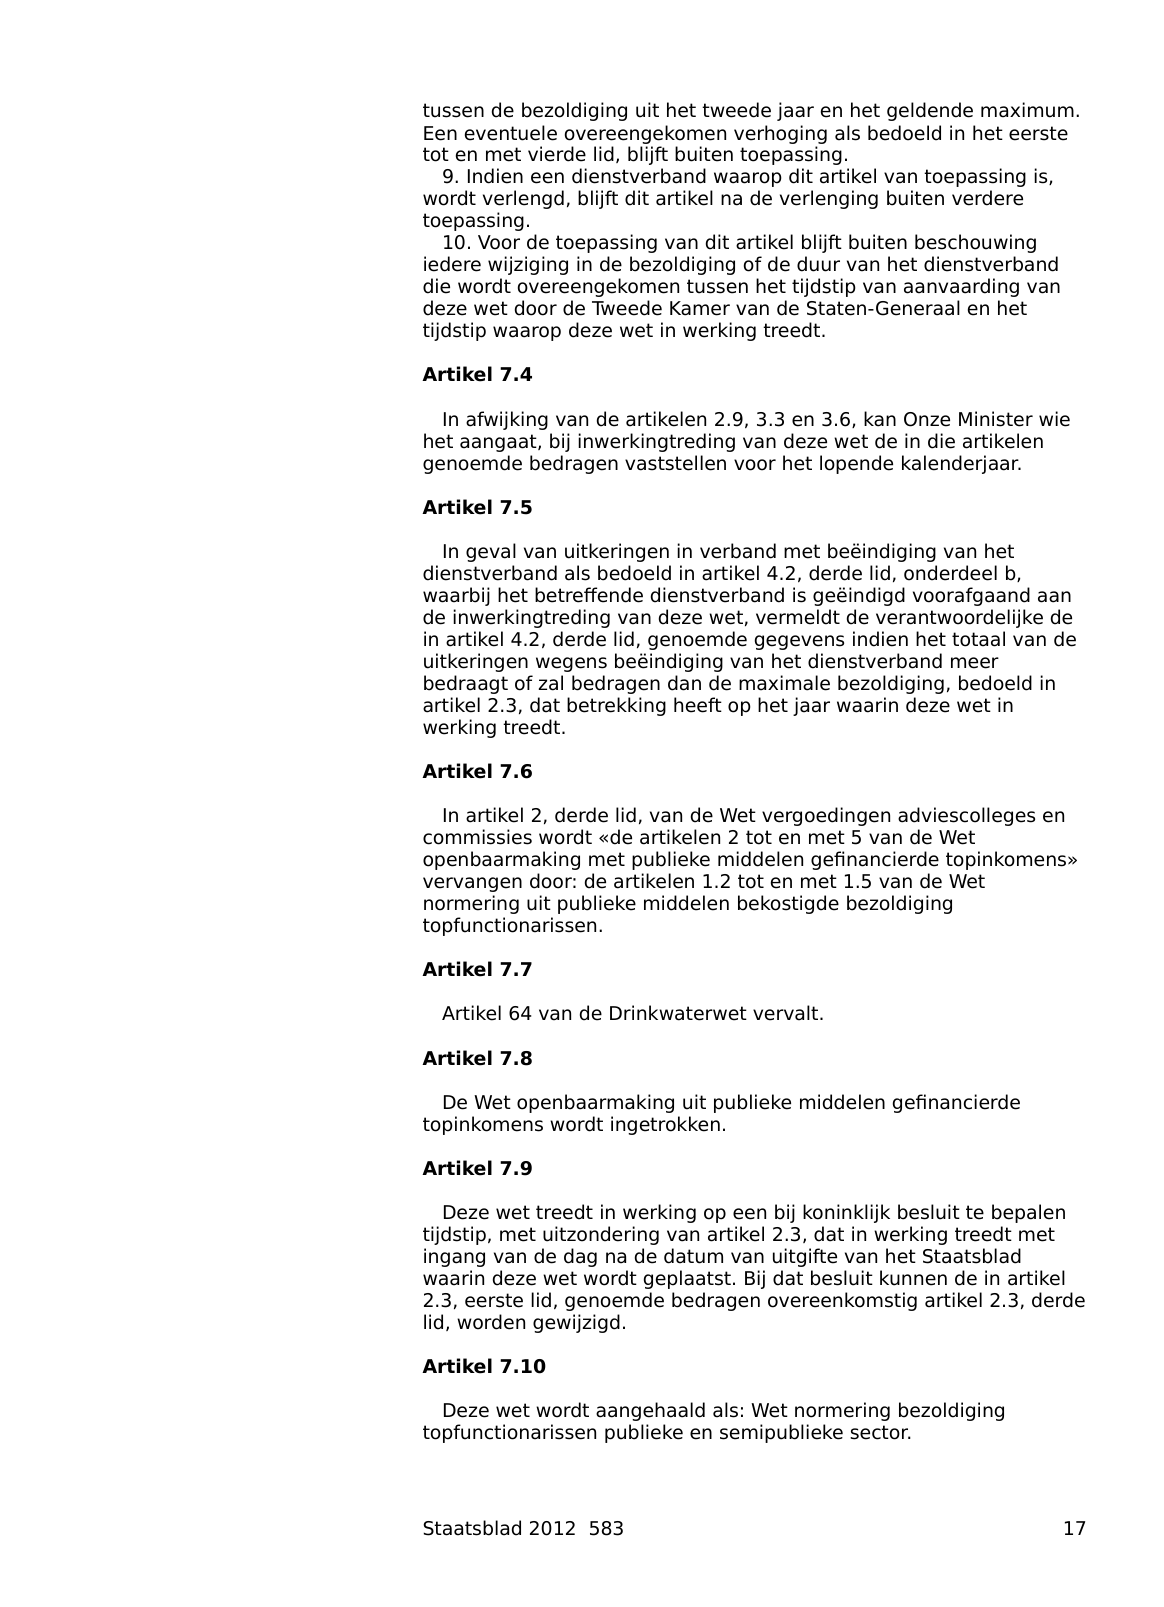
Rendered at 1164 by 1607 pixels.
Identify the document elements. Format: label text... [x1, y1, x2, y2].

text Artikel 64 van de Drinkwaterwet vervalt. [422, 1003, 1087, 1025]
text 10. Voor de toepassing van dit artikel blijft buiten beschouwing iedere wijziging in de bezoldiging of de duur van het dienstverband die wordt overeengekomen tussen het tijdstip van aanvaarding van deze wet door de Tweede Kamer van de Staten-Generaal en het tijdstip waarop deze wet in werking treedt. [422, 232, 1087, 342]
text Deze wet wordt aangehaald als: Wet normering bezoldiging topfunctionarissen publieke en semipublieke sector. [422, 1400, 1087, 1444]
text Deze wet treedt in werking op een bij koninklijk besluit te bepalen tijdstip, met uitzondering van artikel 2.3, dat in werking treedt met ingang van de dag na de datum van uitgifte van het Staatsblad waarin deze wet wordt geplaatst. Bij dat besluit kunnen de in artikel 2.3, eerste lid, genoemde bedragen overeenkomstig artikel 2.3, derde lid, worden gewijzigd. [422, 1202, 1087, 1334]
subtitle Artikel 7.7 [422, 959, 1087, 981]
text tussen de bezoldiging uit het tweede jaar en het geldende maximum. Een eventuele overeengekomen verhoging als bedoeld in het eerste tot en met vierde lid, blijft buiten toepassing. [422, 100, 1087, 166]
text 9. Indien een dienstverband waarop dit artikel van toepassing is, wordt verlengd, blijft dit artikel na de verlenging buiten verdere toepassing. [422, 166, 1087, 232]
text In geval van uitkeringen in verband met beëindiging van het dienstverband als bedoeld in artikel 4.2, derde lid, onderdeel b, waarbij het betreffende dienstverband is geëindigd voorafgaand aan de inwerkingtreding van deze wet, vermeldt de verantwoordelijke de in artikel 4.2, derde lid, genoemde gegevens indien het totaal van de uitkeringen wegens beëindiging van het dienstverband meer bedraagt of zal bedragen dan de maximale bezoldiging, bedoeld in artikel 2.3, dat betrekking heeft op het jaar waarin deze wet in werking treedt. [422, 541, 1087, 739]
subtitle Artikel 7.8 [422, 1047, 1087, 1069]
subtitle Artikel 7.5 [422, 497, 1087, 519]
text De Wet openbaarmaking uit publieke middelen gefinancierde topinkomens wordt ingetrokken. [422, 1092, 1087, 1136]
subtitle Artikel 7.9 [422, 1158, 1087, 1180]
subtitle Artikel 7.6 [422, 761, 1087, 783]
text In afwijking van de artikelen 2.9, 3.3 en 3.6, kan Onze Minister wie het aangaat, bij inwerkingtreding van deze wet de in die artikelen genoemde bedragen vaststellen voor het lopende kalenderjaar. [422, 408, 1087, 474]
text In artikel 2, derde lid, van de Wet vergoedingen adviescolleges en commissies wordt «de artikelen 2 tot en met 5 van de Wet openbaarmaking met publieke middelen gefinancierde topinkomens» vervangen door: de artikelen 1.2 tot en met 1.5 van de Wet normering uit publieke middelen bekostigde bezoldiging topfunctionarissen. [422, 805, 1087, 937]
subtitle Artikel 7.10 [422, 1356, 1087, 1378]
subtitle Artikel 7.4 [422, 364, 1087, 386]
